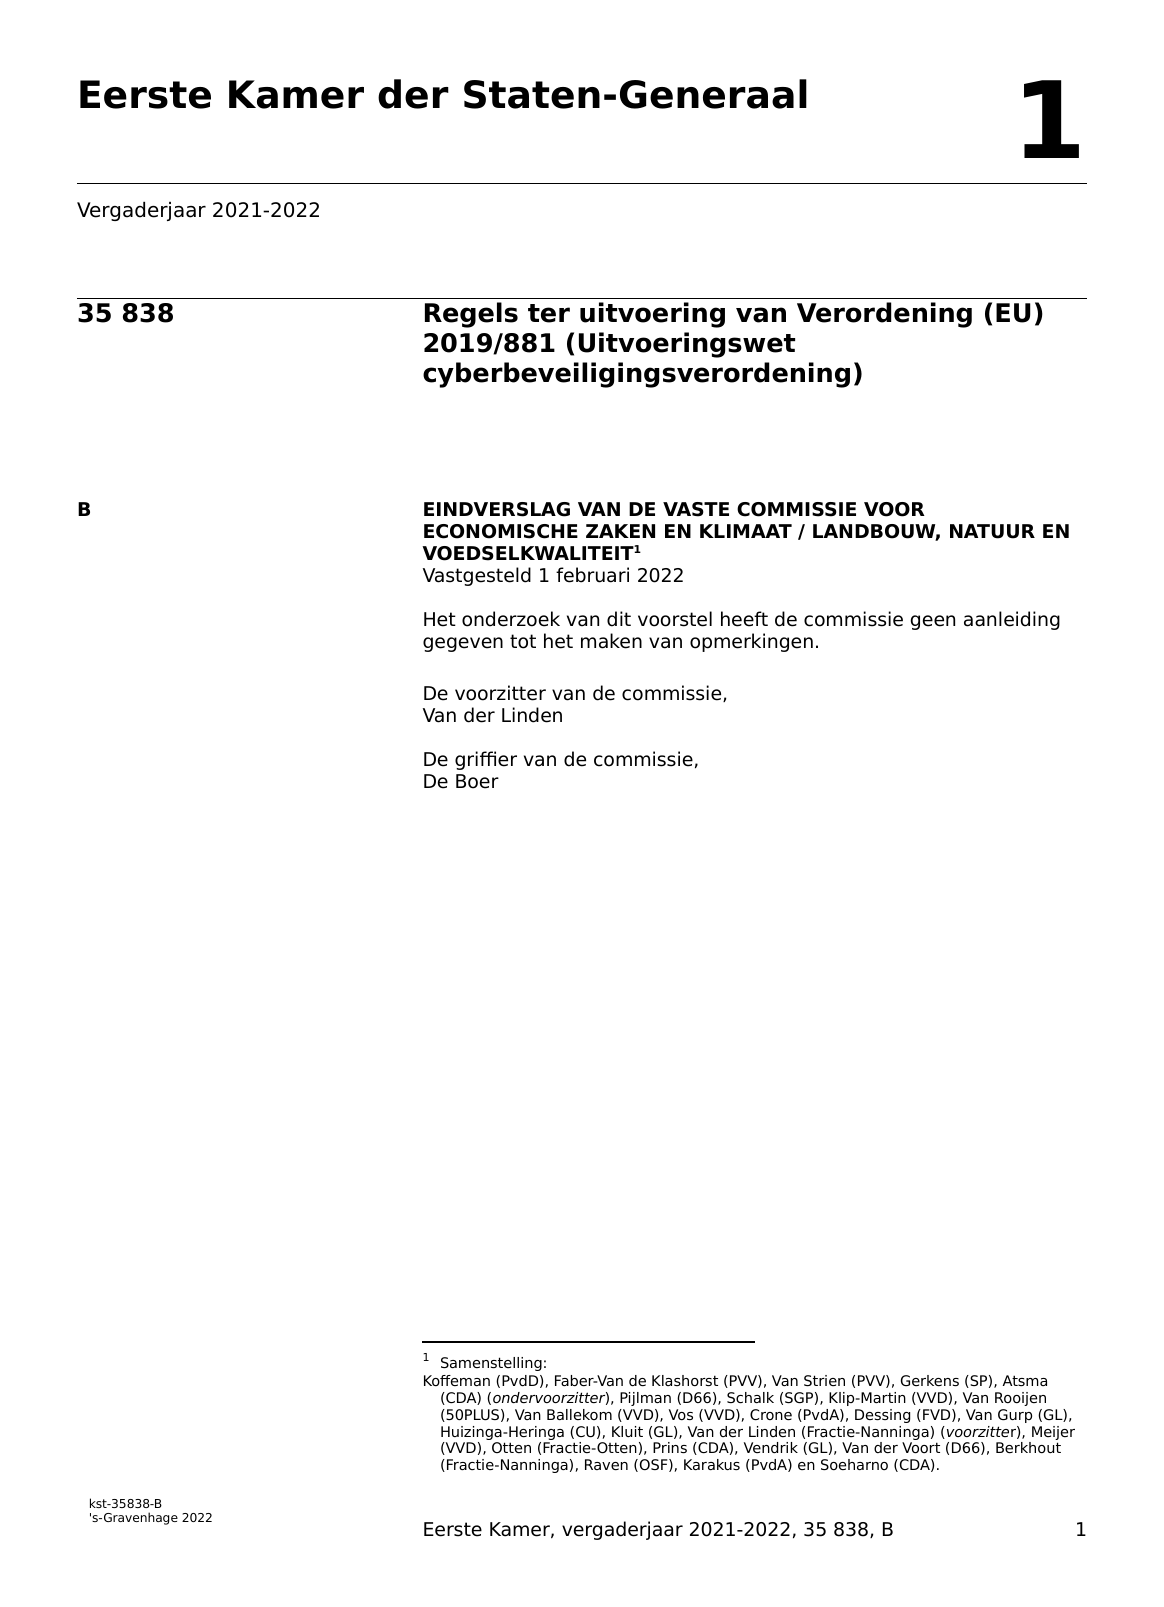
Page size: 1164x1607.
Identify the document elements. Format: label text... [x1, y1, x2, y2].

table_header 1 [886, 59, 1087, 183]
text Vastgesteld 1 februari 2022 [422, 565, 1087, 587]
text De voorzitter van de commissie, Van der Linden [422, 683, 1087, 727]
subtitle B EINDVERSLAG VAN DE VASTE COMMISSIE VOOR ECONOMISCHE ZAKEN EN KLIMAAT / LANDBOUW, NATUUR EN VOEDSELKWALITEIT [77, 499, 1087, 565]
text kst-35838-B [88, 1497, 323, 1511]
text De griffier van de commissie, De Boer [422, 749, 1087, 793]
subtitle 35 838 Regels ter uitvoering van Verordening (EU) 2019/881 (Uitvoeringswet cyberbeveiligingsverordening) [77, 299, 1087, 388]
text Koffeman (PvdD), Faber-Van de Klashorst (PVV), Van Strien (PVV), Gerkens (SP), Atsma (CDA) (ondervoorzitter), Pijlman (D66), Schalk (SGP), Klip-Martin (VVD), Van Rooijen (50PLUS), Van Ballekom (VVD), Vos (VVD), Crone (PvdA), Dessing (FVD), Van Gurp (GL), Huizinga-Heringa (CU), Kluit (GL), Van der Linden (Fractie-Nanninga) (voorzitter), Meijer (VVD), Otten (Fractie-Otten), Prins (CDA), Vendrik (GL), Van der Voort (D66), Berkhout (Fractie-Nanninga), Raven (OSF), Karakus (PvdA) en Soeharno (CDA). [422, 1373, 1087, 1474]
table_header Eerste Kamer der Staten-Generaal [77, 59, 886, 183]
text Samenstelling: [422, 1351, 1087, 1373]
text Het onderzoek van dit voorstel heeft de commissie geen aanleiding gegeven tot het maken van opmerkingen. [422, 609, 1087, 653]
text 's-Gravenhage 2022 [88, 1511, 323, 1525]
table_cell Vergaderjaar 2021-2022 [77, 184, 1087, 298]
